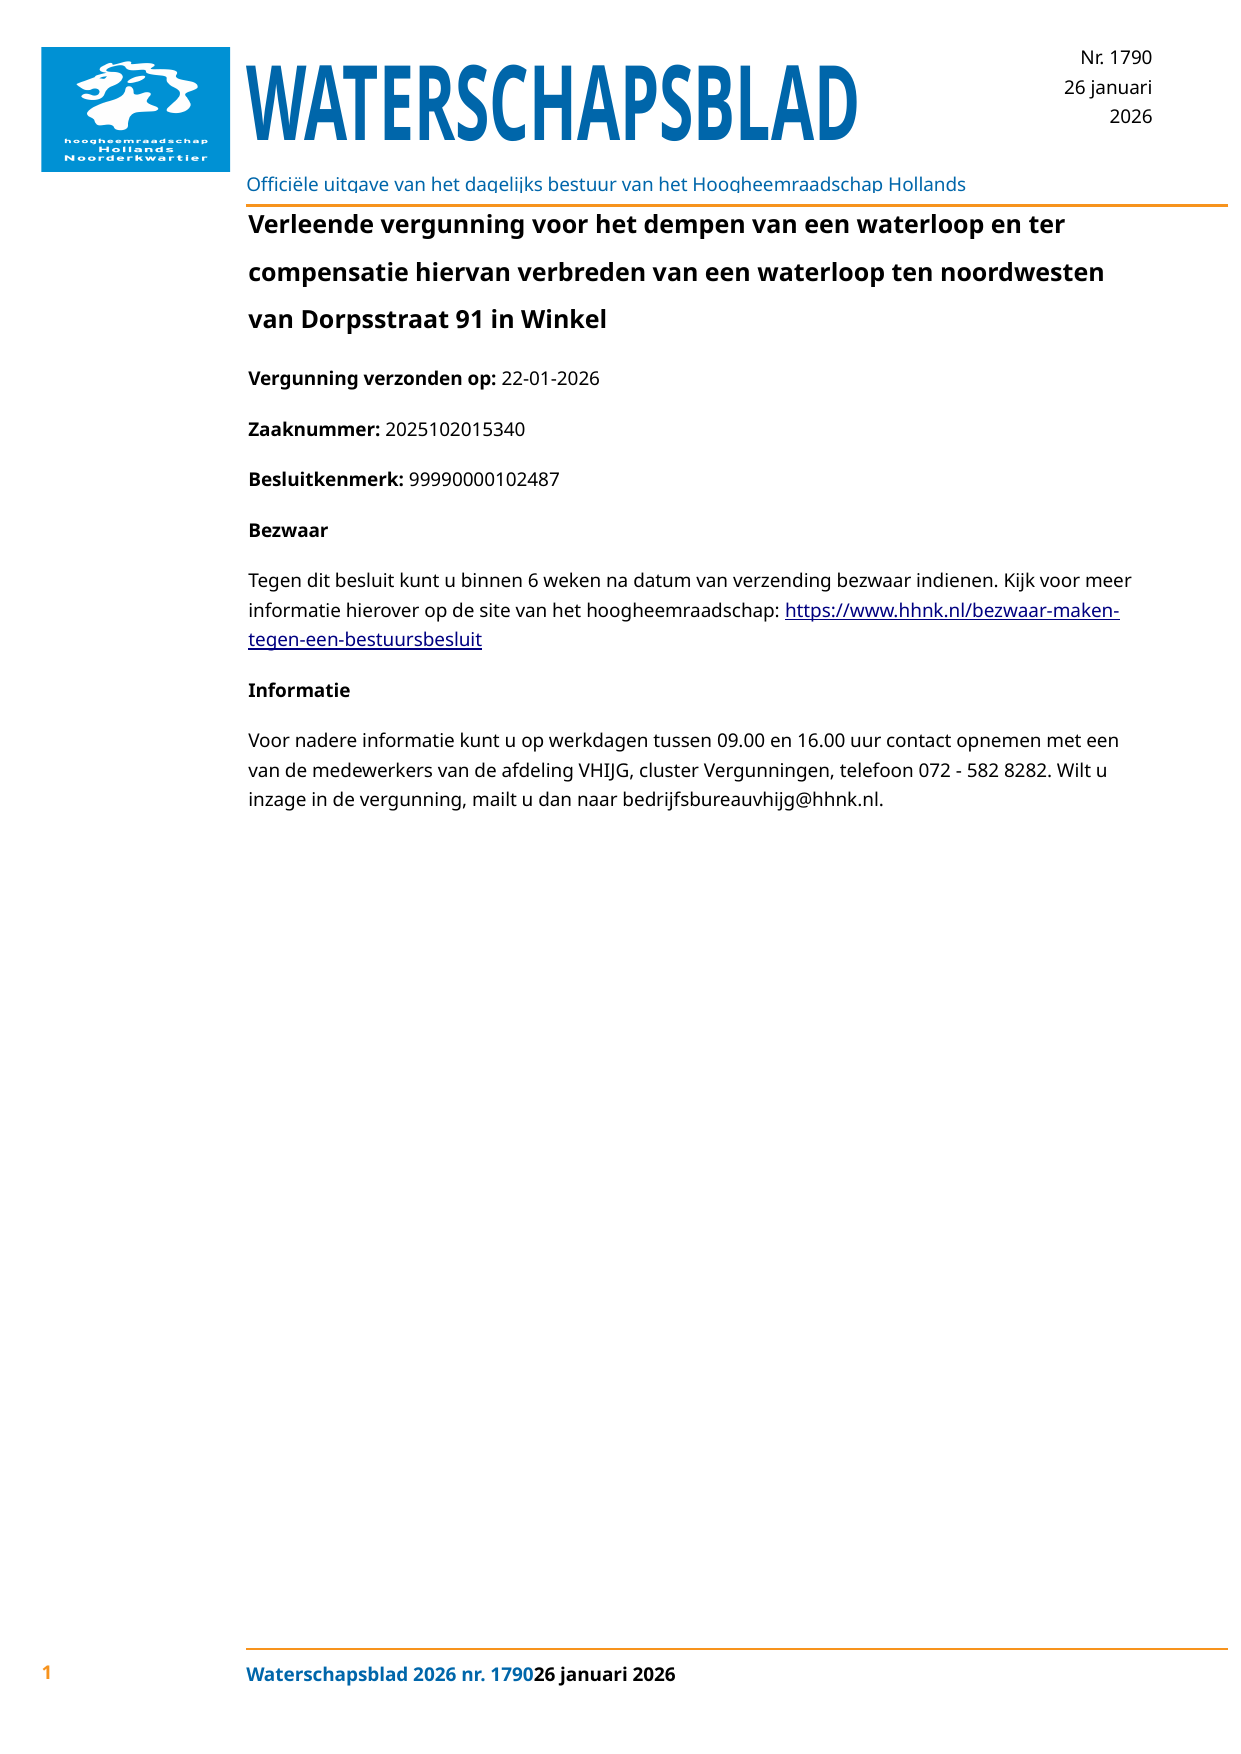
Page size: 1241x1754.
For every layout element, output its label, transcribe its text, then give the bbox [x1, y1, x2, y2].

picture [118, 62, 197, 112]
text Vergunning verzonden op: 22-01-2026 [248, 366, 1152, 391]
picture [129, 76, 144, 82]
text Bezwaar [248, 517, 1152, 542]
text Tegen dit besluit kunt u binnen 6 weken na datum van verzending bezwaar indienen. Kijk voor meer informatie hierover op de site van het hoogheemraadschap: https://www.hhnk.nl/bezwaar-maken-tegen-een-bestuursbesluit [248, 567, 1152, 652]
text Voor nadere informatie kunt u op werkdagen tussen 09.00 en 16.00 uur contact opnemen met een van de medewerkers van de afdeling VHIJG, cluster Vergunningen, telefoon 072 - 582 8282. Wilt u inzage in de vergunning, mailt u dan naar bedrijfsbureauvhijg@hhnk.nl. [248, 727, 1152, 812]
picture [78, 64, 122, 99]
text Besluitkenmerk: 99990000102487 [248, 466, 1152, 492]
picture [88, 87, 157, 130]
text Informatie [248, 677, 1152, 702]
text Verleende vergunning voor het dempen van een waterloop en ter compensatie hiervan verbreden van een waterloop ten noordwesten van Dorpsstraat 91 in Winkel [248, 207, 1152, 336]
text Zaaknummer: 2025102015340 [248, 416, 1152, 442]
